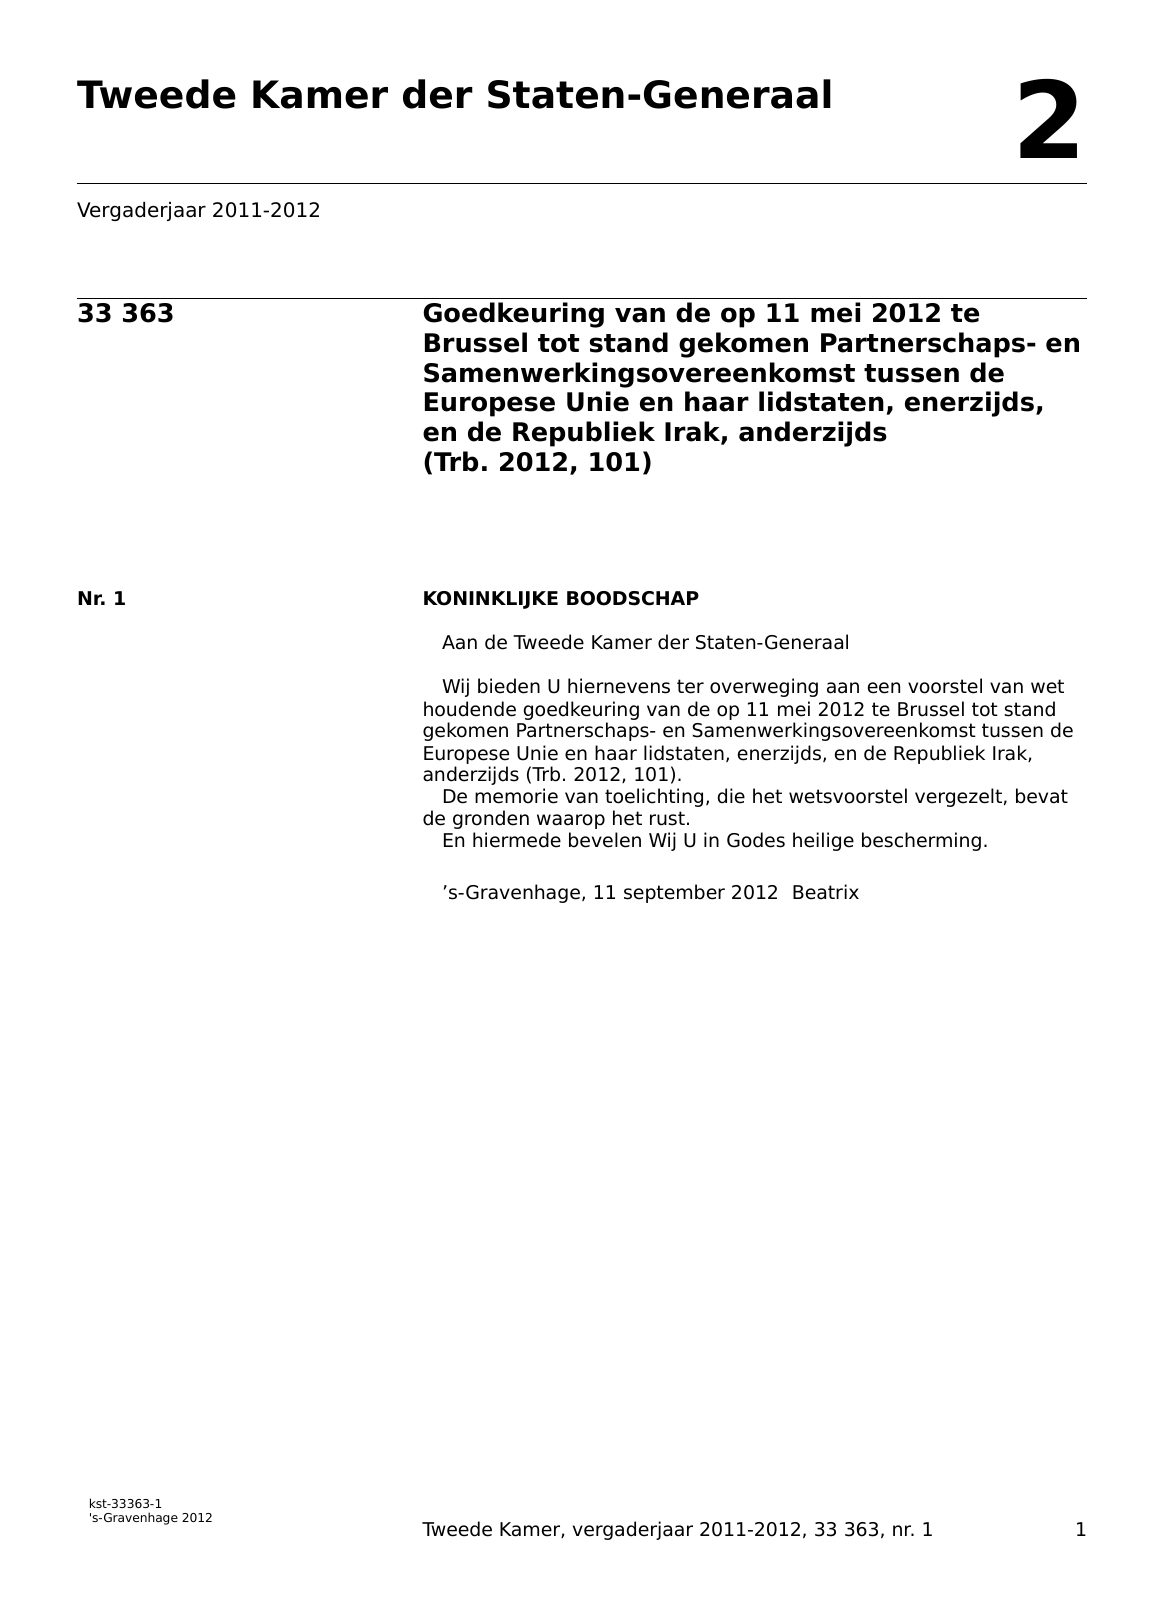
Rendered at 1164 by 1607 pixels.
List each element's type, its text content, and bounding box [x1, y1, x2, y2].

text Wij bieden U hiernevens ter overweging aan een voorstel van wet houdende goedkeuring van de op 11 mei 2012 te Brussel tot stand gekomen Partnerschaps- en Samenwerkingsovereenkomst tussen de Europese Unie en haar lidstaten, enerzijds, en de Republiek Irak, anderzijds (Trb. 2012, 101). [422, 676, 1087, 786]
table_cell Vergaderjaar 2011-2012 [77, 184, 1087, 298]
text De memorie van toelichting, die het wetsvoorstel vergezelt, bevat de gronden waarop het rust. [422, 786, 1087, 830]
table_header 2 [886, 59, 1087, 183]
text ’s-Gravenhage, 11 september 2012 Beatrix [422, 882, 1087, 904]
text kst-33363-1 [88, 1497, 323, 1511]
subtitle 33 363 Goedkeuring van de op 11 mei 2012 te Brussel tot stand gekomen Partnerschaps- en Samenwerkingsovereenkomst tussen de Europese Unie en haar lidstaten, enerzijds, en de Republiek Irak, anderzijds (Trb. 2012, 101) [77, 299, 1087, 477]
text Aan de Tweede Kamer der Staten-Generaal [422, 632, 1087, 654]
text En hiermede bevelen Wij U in Godes heilige bescherming. [422, 830, 1087, 852]
subtitle Nr. 1 KONINKLIJKE BOODSCHAP [77, 588, 1087, 610]
table_header Tweede Kamer der Staten-Generaal [77, 59, 886, 183]
text 's-Gravenhage 2012 [88, 1511, 323, 1525]
